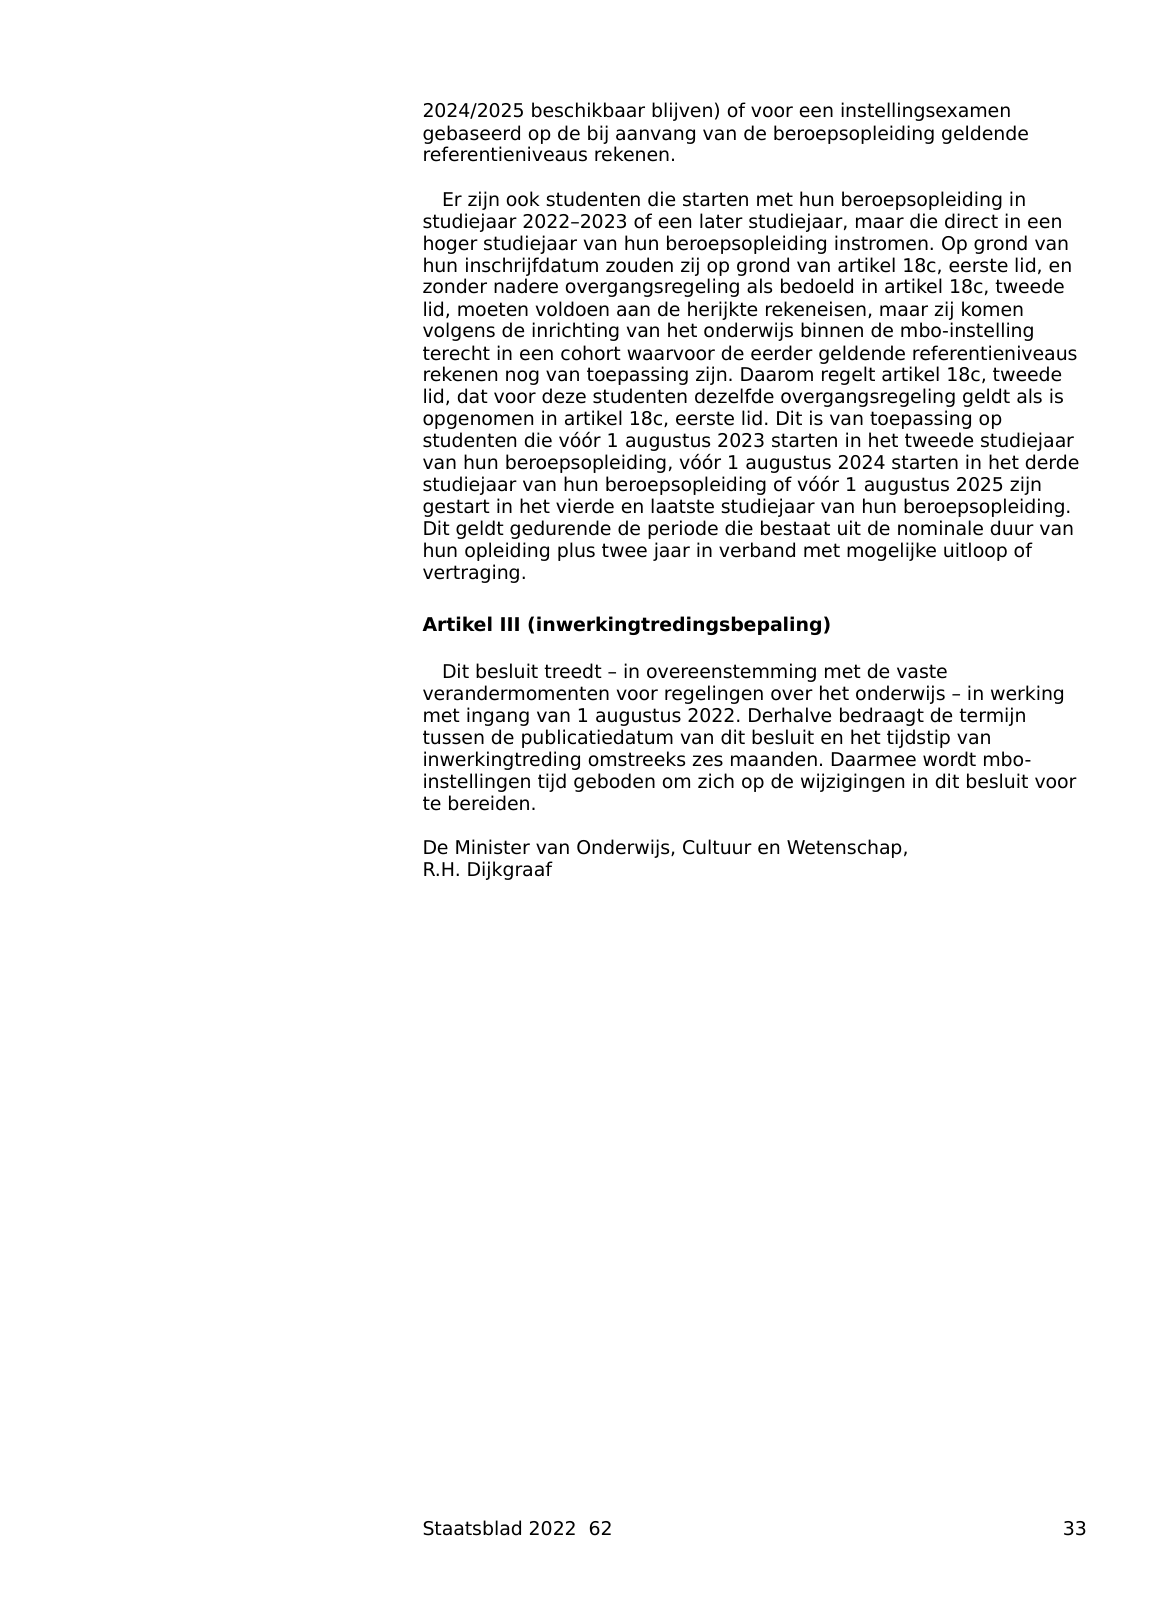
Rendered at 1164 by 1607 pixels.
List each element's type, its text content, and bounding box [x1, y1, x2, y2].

text Er zijn ook studenten die starten met hun beroepsopleiding in studiejaar 2022–2023 of een later studiejaar, maar die direct in een hoger studiejaar van hun beroepsopleiding instromen. Op grond van hun inschrijfdatum zouden zij op grond van artikel 18c, eerste lid, en zonder nadere overgangsregeling als bedoeld in artikel 18c, tweede lid, moeten voldoen aan de herijkte rekeneisen, maar zij komen volgens de inrichting van het onderwijs binnen de mbo-instelling terecht in een cohort waarvoor de eerder geldende referentieniveaus rekenen nog van toepassing zijn. Daarom regelt artikel 18c, tweede lid, dat voor deze studenten dezelfde overgangsregeling geldt als is opgenomen in artikel 18c, eerste lid. Dit is van toepassing op studenten die vóór 1 augustus 2023 starten in het tweede studiejaar van hun beroepsopleiding, vóór 1 augustus 2024 starten in het derde studiejaar van hun beroepsopleiding of vóór 1 augustus 2025 zijn gestart in het vierde en laatste studiejaar van hun beroepsopleiding. Dit geldt gedurende de periode die bestaat uit de nominale duur van hun opleiding plus twee jaar in verband met mogelijke uitloop of vertraging. [422, 188, 1087, 584]
text De Minister van Onderwijs, Cultuur en Wetenschap, R.H. Dijkgraaf [422, 837, 1087, 881]
subtitle Artikel III (inwerkingtredingsbepaling) [422, 614, 1087, 636]
text 2024/2025 beschikbaar blijven) of voor een instellingsexamen gebaseerd op de bij aanvang van de beroepsopleiding geldende referentieniveaus rekenen. [422, 100, 1087, 166]
text Dit besluit treedt – in overeenstemming met de vaste verandermomenten voor regelingen over het onderwijs – in werking met ingang van 1 augustus 2022. Derhalve bedraagt de termijn tussen de publicatiedatum van dit besluit en het tijdstip van inwerkingtreding omstreeks zes maanden. Daarmee wordt mbo-instellingen tijd geboden om zich op de wijzigingen in dit besluit voor te bereiden. [422, 661, 1087, 815]
